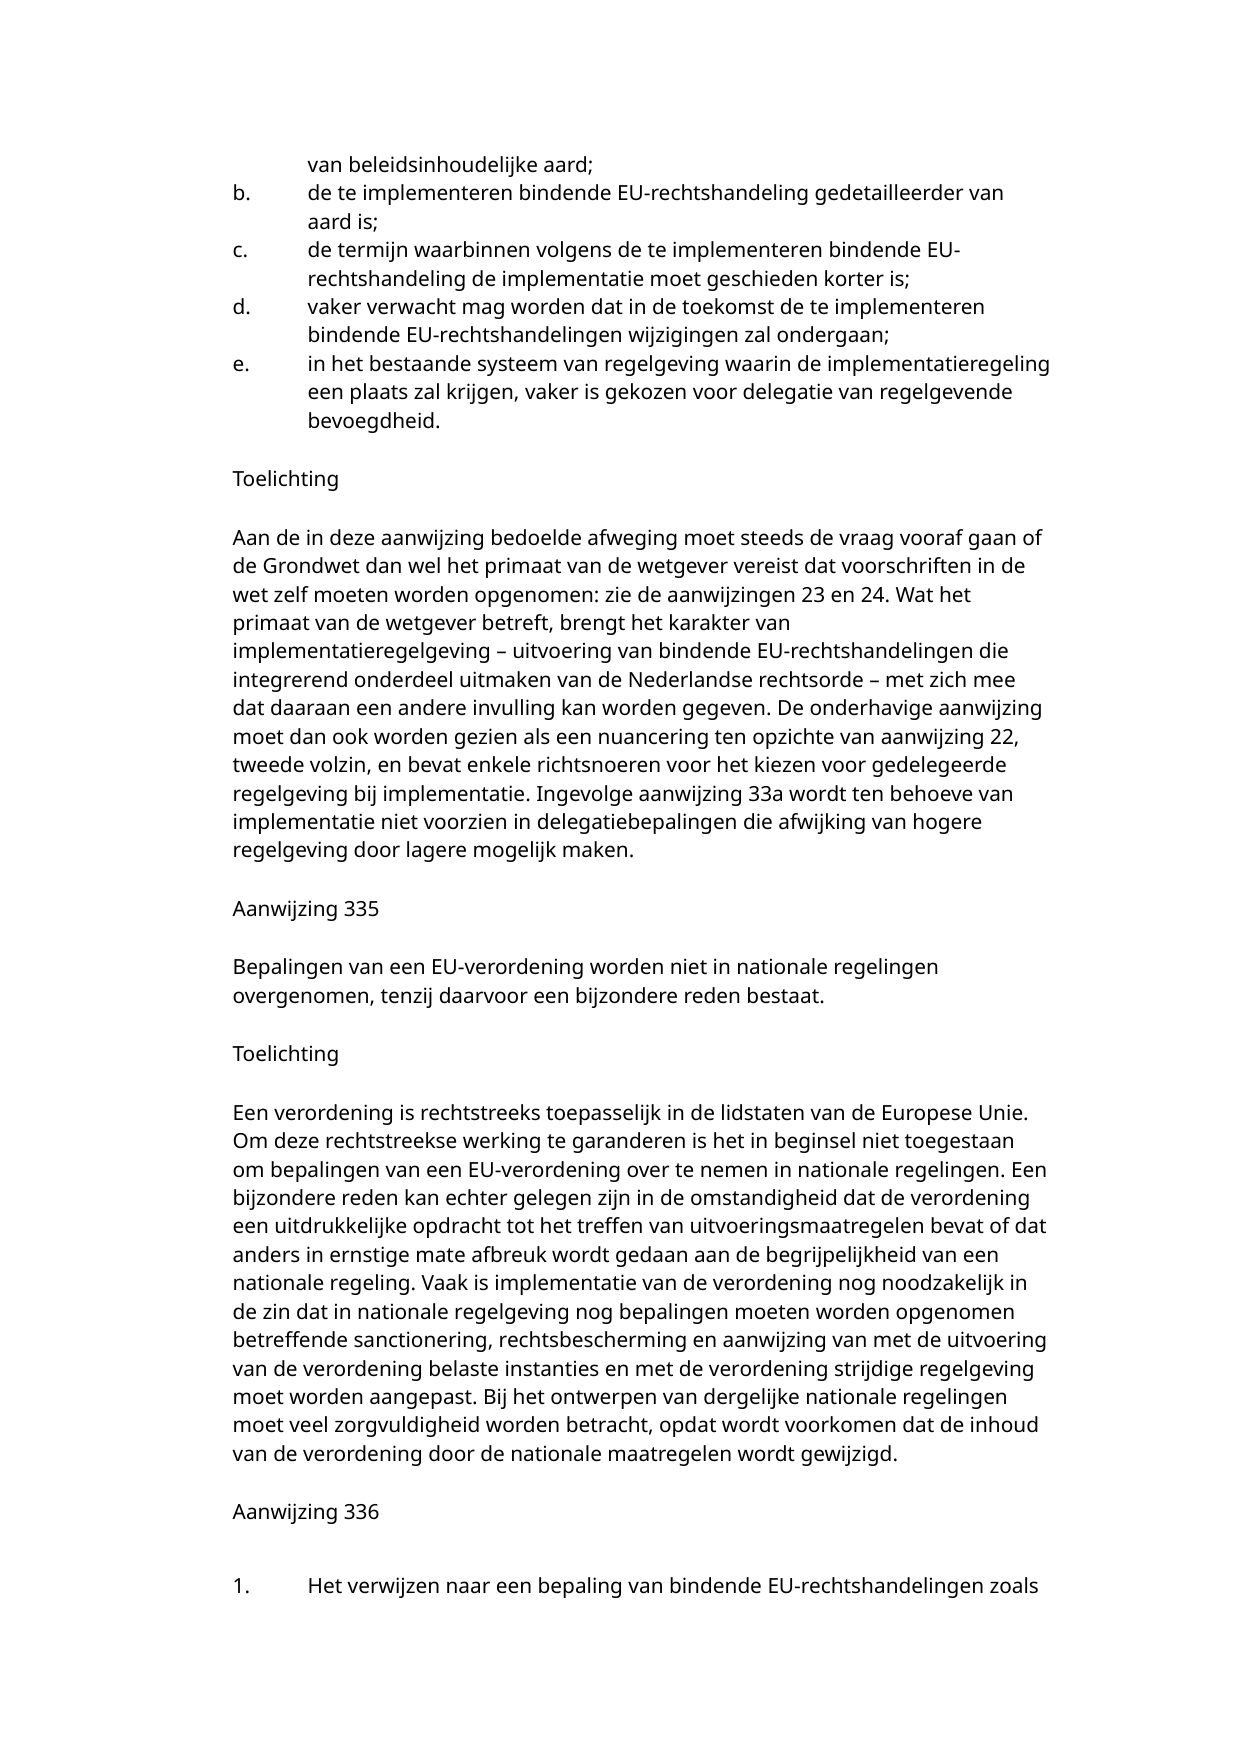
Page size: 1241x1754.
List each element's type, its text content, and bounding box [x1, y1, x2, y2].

list van beleidsinhoudelijke aard; [232, 150, 1053, 178]
subtitle Aanwijzing 335 [232, 894, 1053, 922]
list Het verwijzen naar een bepaling van bindende EU-rechtshandelingen zoals [232, 1571, 1053, 1599]
subtitle Toelichting [232, 464, 1053, 493]
subtitle Toelichting [232, 1039, 1053, 1068]
list in het bestaande systeem van regelgeving waarin de implementatieregeling een plaats zal krijgen, vaker is gekozen voor delegatie van regelgevende bevoegdheid. [232, 349, 1053, 434]
text Bepalingen van een EU-verordening worden niet in nationale regelingen overgenomen, tenzij daarvoor een bijzondere reden bestaat. [232, 952, 1053, 1009]
text Aan de in deze aanwijzing bedoelde afweging moet steeds de vraag vooraf gaan of de Grondwet dan wel het primaat van de wetgever vereist dat voorschriften in de wet zelf moeten worden opgenomen: zie de aanwijzingen 23 en 24. Wat het primaat van de wetgever betreft, brengt het karakter van implementatieregelgeving – uitvoering van bindende EU-rechtshandelingen die integrerend onderdeel uitmaken van de Nederlandse rechtsorde – met zich mee dat daaraan een andere invulling kan worden gegeven. De onderhavige aanwijzing moet dan ook worden gezien als een nuancering ten opzichte van aanwijzing 22, tweede volzin, en bevat enkele richtsnoeren voor het kiezen voor gedelegeerde regelgeving bij implementatie. Ingevolge aanwijzing 33a wordt ten behoeve van implementatie niet voorzien in delegatiebepalingen die afwijking van hogere regelgeving door lagere mogelijk maken. [232, 523, 1053, 864]
list vaker verwacht mag worden dat in de toekomst de te implementeren bindende EU-rechtshandelingen wijzigingen zal ondergaan; [232, 292, 1053, 349]
text Een verordening is rechtstreeks toepasselijk in de lidstaten van de Europese Unie. Om deze rechtstreekse werking te garanderen is het in beginsel niet toegestaan om bepalingen van een EU-verordening over te nemen in nationale regelingen. Een bijzondere reden kan echter gelegen zijn in de omstandigheid dat de verordening een uitdrukkelijke opdracht tot het treffen van uitvoeringsmaatregelen bevat of dat anders in ernstige mate afbreuk wordt gedaan aan de begrijpelijkheid van een nationale regeling. Vaak is implementatie van de verordening nog noodzakelijk in de zin dat in nationale regelgeving nog bepalingen moeten worden opgenomen betreffende sanctionering, rechtsbescherming en aanwijzing van met de uitvoering van de verordening belaste instanties en met de verordening strijdige regelgeving moet worden aangepast. Bij het ontwerpen van dergelijke nationale regelingen moet veel zorgvuldigheid worden betracht, opdat wordt voorkomen dat de inhoud van de verordening door de nationale maatregelen wordt gewijzigd. [232, 1098, 1053, 1467]
list de termijn waarbinnen volgens de te implementeren bindende EU-rechtshandeling de implementatie moet geschieden korter is; [232, 235, 1053, 292]
list de te implementeren bindende EU-rechtshandeling gedetailleerder van aard is; [232, 178, 1053, 235]
subtitle Aanwijzing 336 [232, 1497, 1053, 1526]
